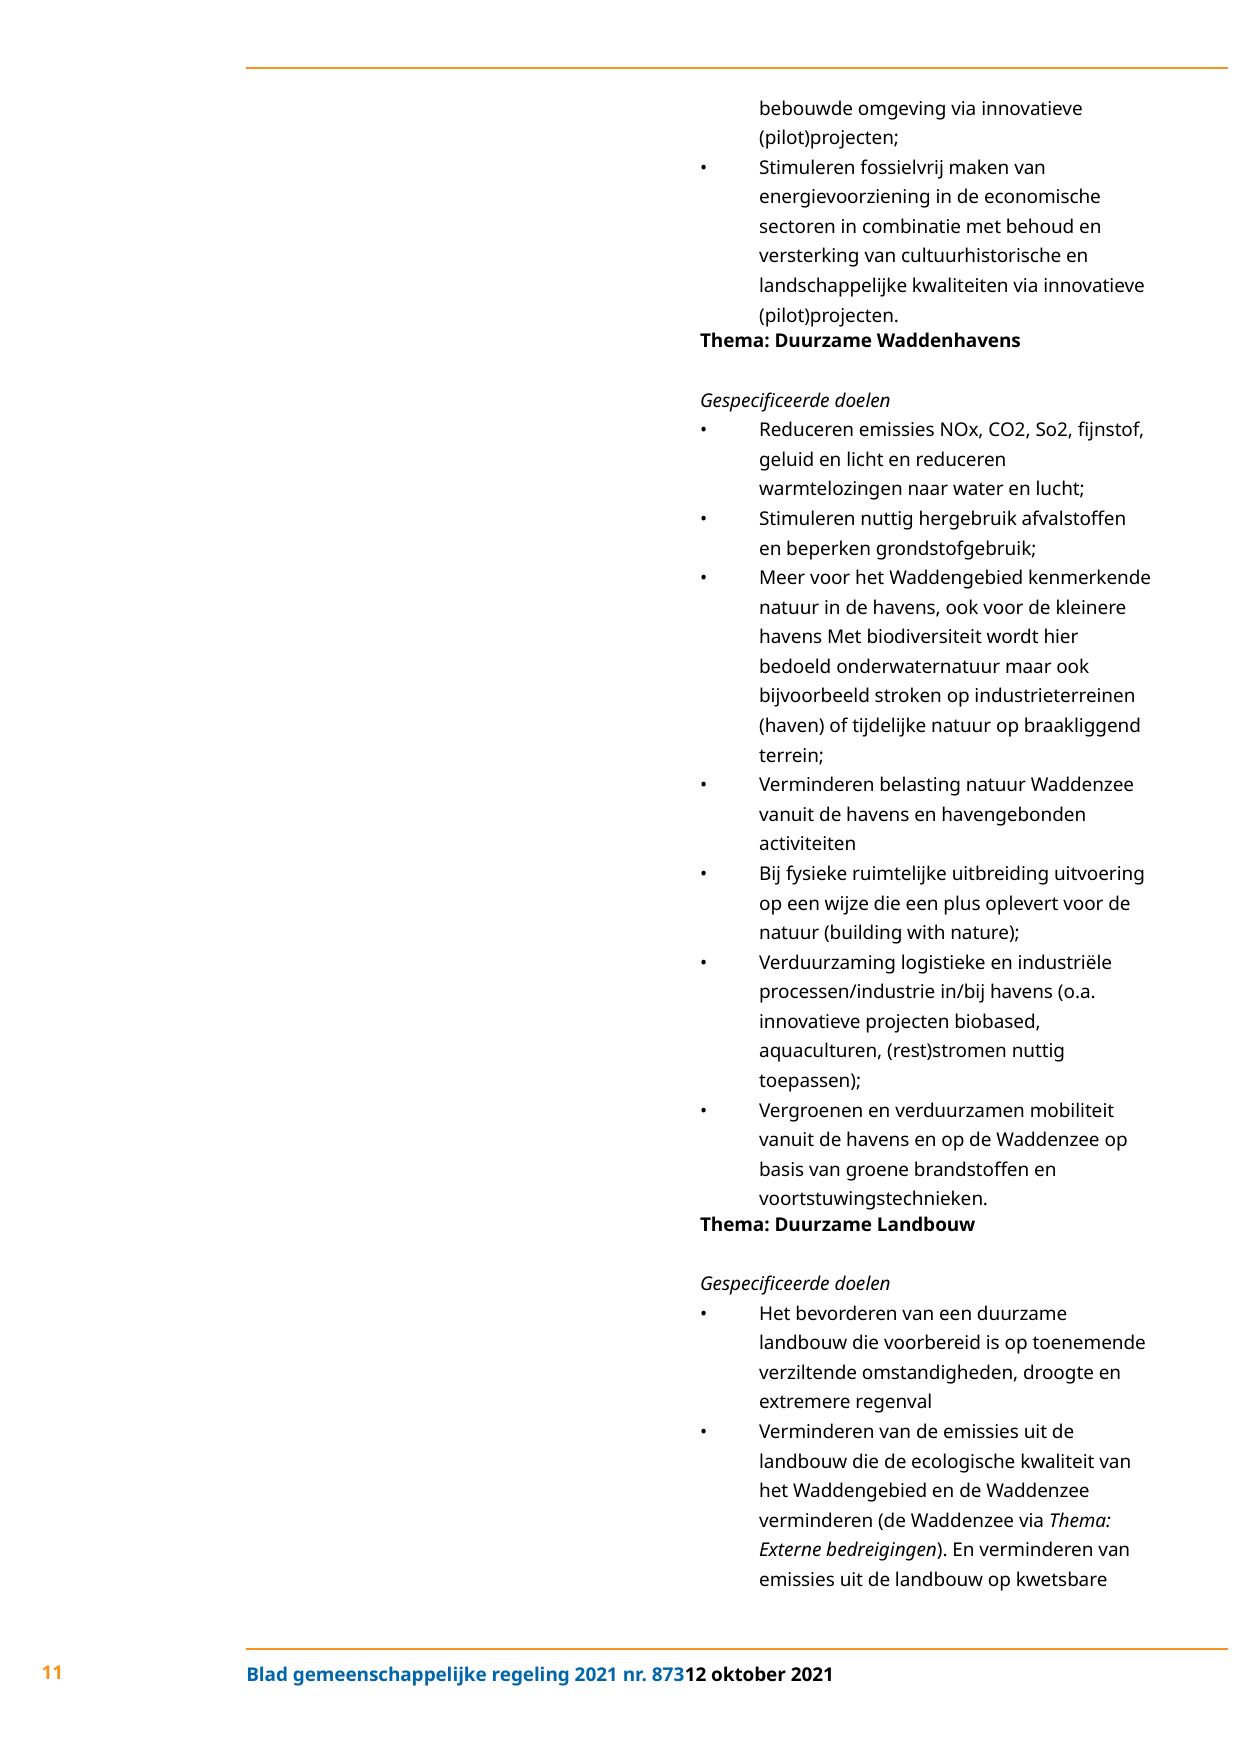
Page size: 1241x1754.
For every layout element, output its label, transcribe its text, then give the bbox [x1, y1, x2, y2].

table_cell [248, 95, 700, 1592]
table_cell Thema: Duurzame Waddenhavens Gespecificeerde doelen Reduceren emissies NOx, CO2, So2, fijnstof, geluid en licht en reduceren warmtelozingen naar water en lucht; Stimuleren nuttig hergebruik afvalstoffen en beperken grondstofgebruik; Meer voor het Waddengebied kenmerkende natuur in de havens, ook voor de kleinere havens Met biodiversiteit wordt hier bedoeld onderwaternatuur maar ook bijvoorbeeld stroken op industrieterreinen (haven) of tijdelijke natuur op braakliggend terrein; Verminderen belasting natuur Waddenzee vanuit de havens en havengebonden activiteiten Bij fysieke ruimtelijke uitbreiding uitvoering op een wijze die een plus oplevert voor de natuur (building with nature); Verduurzaming logistieke en industriële processen/industrie in/bij havens (o.a. innovatieve projecten biobased, aquaculturen, (rest)stromen nuttig toepassen); Vergroenen en verduurzamen mobiliteit vanuit de havens en op de Waddenzee op basis van groene brandstoffen en voortstuwingstechnieken. [700, 328, 1152, 1211]
table_cell Thema: Duurzame Landbouw Gespecificeerde doelen Het bevorderen van een duurzame landbouw die voorbereid is op toenemende verziltende omstandigheden, droogte en extremere regenval Verminderen van de emissies uit de landbouw die de ecologische kwaliteit van het Waddengebied en de Waddenzee verminderen (de Waddenzee via Thema: Externe bedreigingen). En verminderen van emissies uit de landbouw op kwetsbare [700, 1211, 1152, 1592]
table_cell bebouwde omgeving via innovatieve (pilot)projecten; Stimuleren fossielvrij maken van energievoorziening in de economische sectoren in combinatie met behoud en versterking van cultuurhistorische en landschappelijke kwaliteiten via innovatieve (pilot)projecten. [700, 95, 1152, 328]
picture [41, 47, 231, 172]
